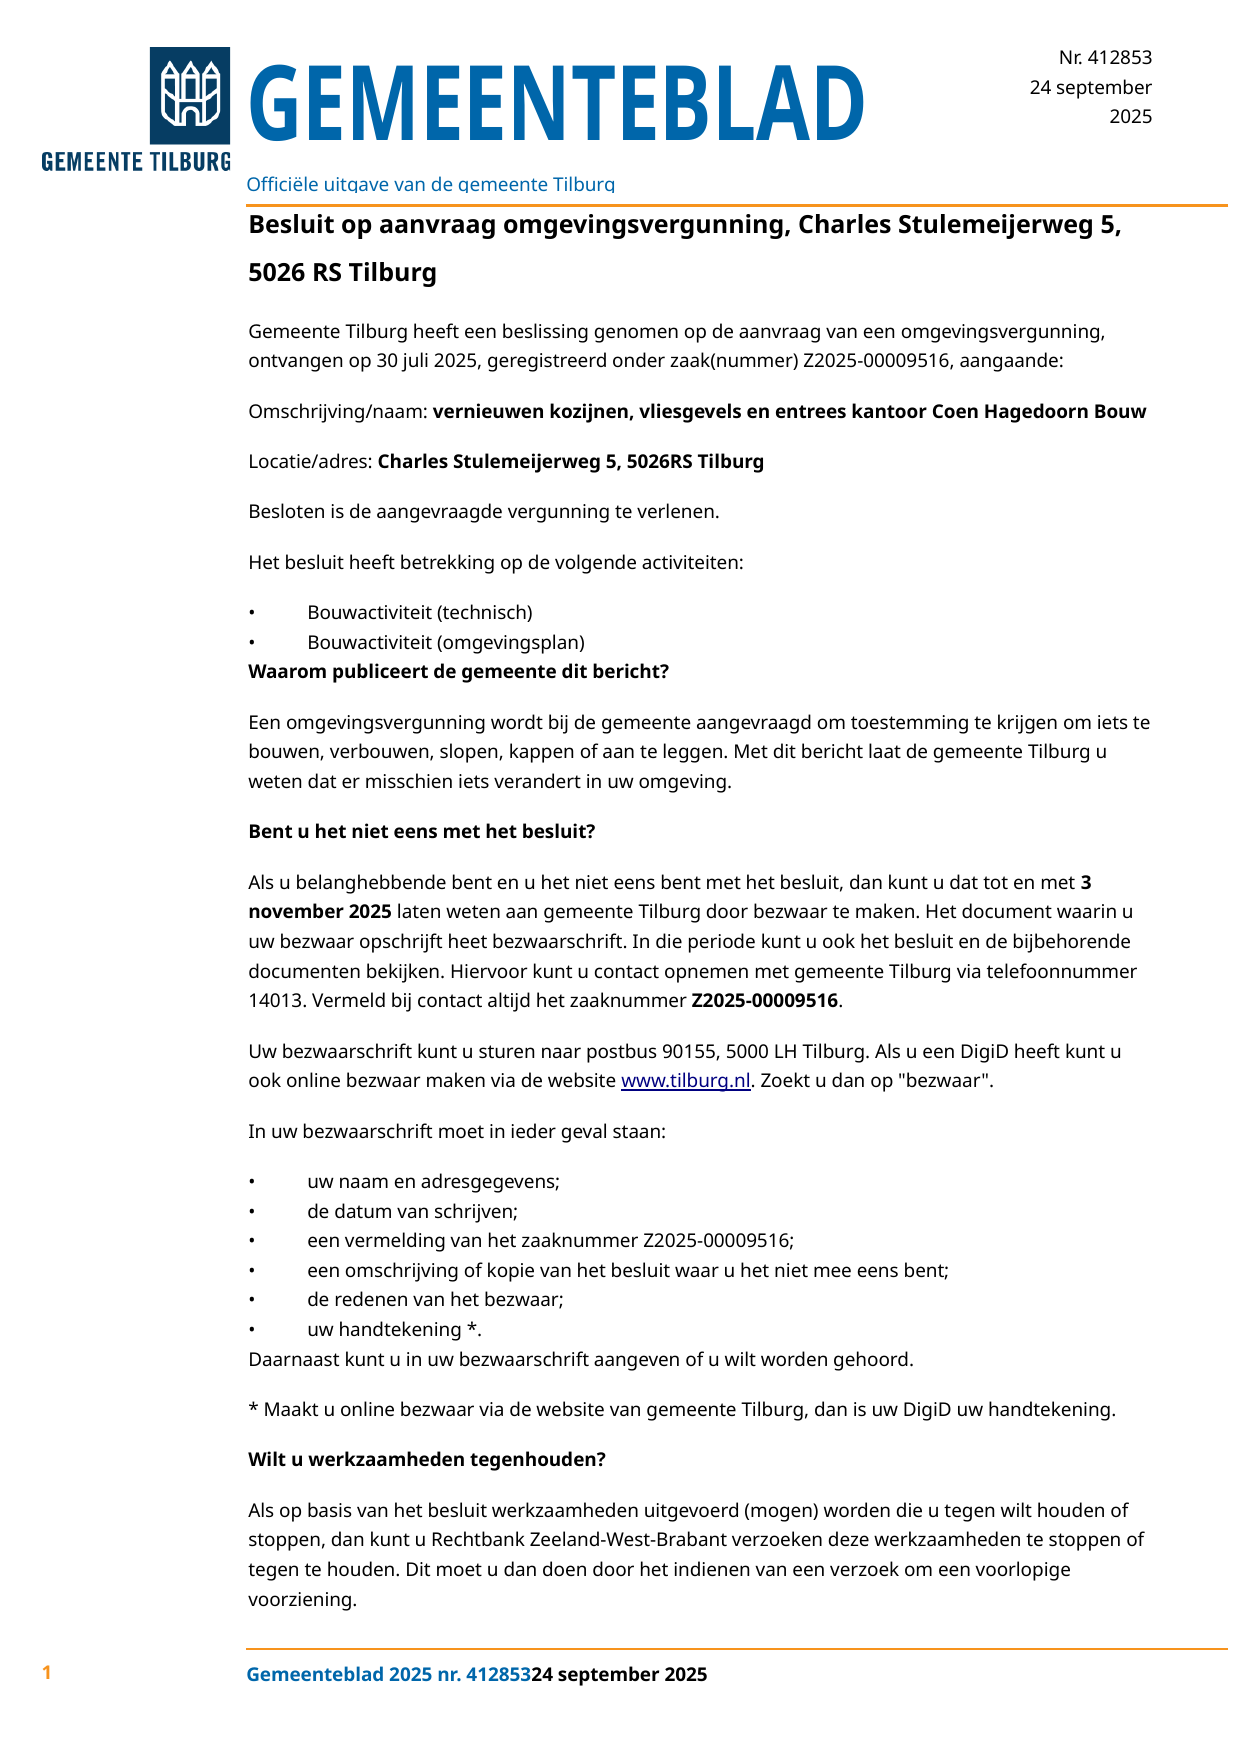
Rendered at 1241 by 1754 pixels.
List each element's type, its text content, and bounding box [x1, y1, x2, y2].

picture [41, 47, 231, 172]
text Uw bezwaarschrift kunt u sturen naar postbus 90155, 5000 LH Tilburg. Als u een DigiD heeft kunt u ook online bezwaar maken via de website www.tilburg.nl. Zoekt u dan op "bezwaar". [248, 1038, 1152, 1093]
text In uw bezwaarschrift moet in ieder geval staan: [248, 1118, 1152, 1144]
text Als op basis van het besluit werkzaamheden uitgevoerd (mogen) worden die u tegen wilt houden of stoppen, dan kunt u Rechtbank Zeeland-West-Brabant verzoeken deze werkzaamheden te stoppen of tegen te houden. Dit moet u dan doen door het indienen van een verzoek om een voorlopige voorziening. [248, 1497, 1152, 1612]
text Gemeente Tilburg heeft een beslissing genomen op de aanvraag van een omgevingsvergunning, ontvangen op 30 juli 2025, geregistreerd onder zaak(nummer) Z2025-00009516, aangaande: [248, 318, 1152, 373]
text Waarom publiceert de gemeente dit bericht? [248, 659, 1152, 684]
text Locatie/adres: Charles Stulemeijerweg 5, 5026RS Tilburg [248, 448, 1152, 474]
text Omschrijving/naam: vernieuwen kozijnen, vliesgevels en entrees kantoor Coen Hagedoorn Bouw [248, 398, 1152, 424]
list Bouwactiviteit (technisch) [248, 599, 1152, 625]
text Besluit op aanvraag omgevingsvergunning, Charles Stulemeijerweg 5, 5026 RS Tilburg [248, 207, 1152, 288]
text Bent u het niet eens met het besluit? [248, 819, 1152, 844]
text Een omgevingsvergunning wordt bij de gemeente aangevraagd om toestemming te krijgen om iets te bouwen, verbouwen, slopen, kappen of aan te leggen. Met dit bericht laat de gemeente Tilburg u weten dat er misschien iets verandert in uw omgeving. [248, 709, 1152, 794]
text Daarnaast kunt u in uw bezwaarschrift aangeven of u wilt worden gehoord. [248, 1346, 1152, 1372]
text Het besluit heeft betrekking op de volgende activiteiten: [248, 549, 1152, 575]
text * Maakt u online bezwaar via de website van gemeente Tilburg, dan is uw DigiD uw handtekening. [248, 1396, 1152, 1422]
list de redenen van het bezwaar; [248, 1287, 1152, 1312]
list een omschrijving of kopie van het besluit waar u het niet mee eens bent; [248, 1257, 1152, 1283]
text Besloten is de aangevraagde vergunning te verlenen. [248, 499, 1152, 524]
text Wilt u werkzaamheden tegenhouden? [248, 1447, 1152, 1472]
list Bouwactiviteit (omgevingsplan) [248, 629, 1152, 655]
list uw naam en adresgegevens; [248, 1168, 1152, 1194]
list uw handtekening *. [248, 1316, 1152, 1342]
list een vermelding van het zaaknummer Z2025-00009516; [248, 1227, 1152, 1253]
list de datum van schrijven; [248, 1198, 1152, 1224]
text Als u belanghebbende bent en u het niet eens bent met het besluit, dan kunt u dat tot en met 3 november 2025 laten weten aan gemeente Tilburg door bezwaar te maken. Het document waarin u uw bezwaar opschrijft heet bezwaarschrift. In die periode kunt u ook het besluit en de bijbehorende documenten bekijken. Hiervoor kunt u contact opnemen met gemeente Tilburg via telefoonnummer 14013. Vermeld bij contact altijd het zaaknummer Z2025-00009516. [248, 869, 1152, 1013]
